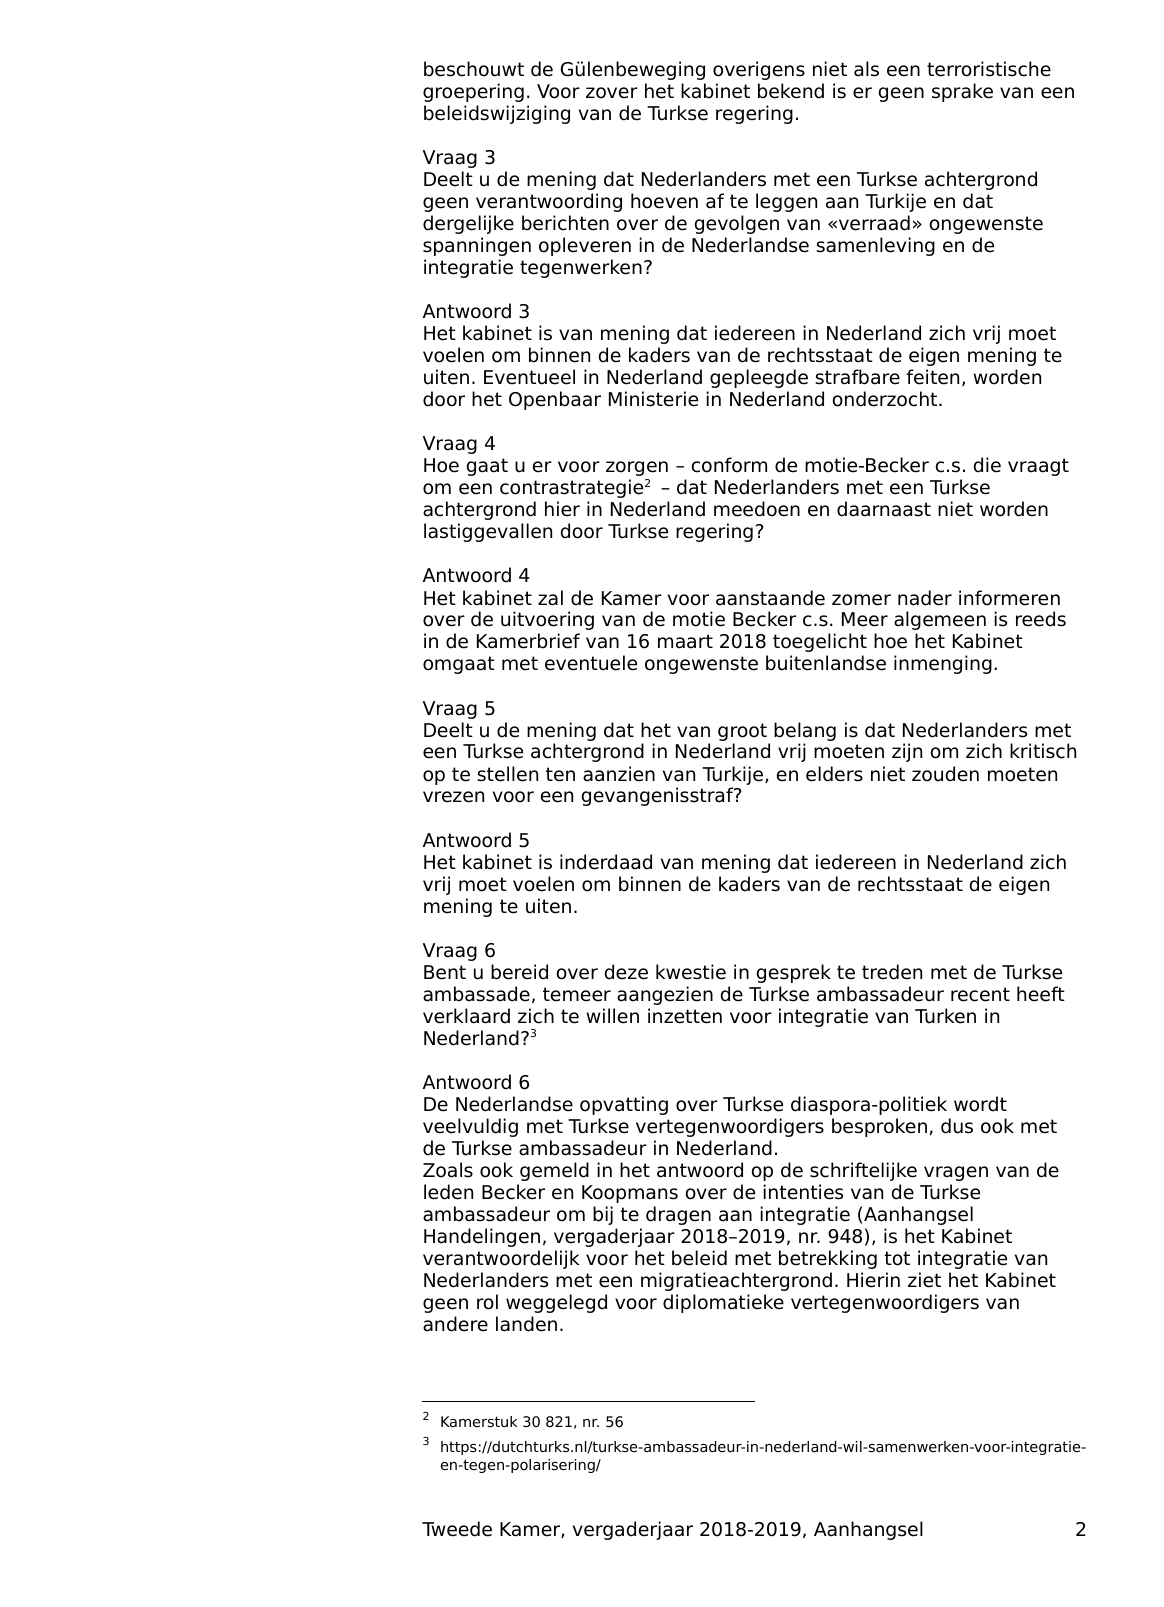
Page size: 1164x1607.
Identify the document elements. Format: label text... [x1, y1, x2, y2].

text Antwoord 3 [422, 301, 1087, 323]
text beschouwt de Gülenbeweging overigens niet als een terroristische groepering. Voor zover het kabinet bekend is er geen sprake van een beleidswijziging van de Turkse regering. [422, 59, 1087, 125]
text Het kabinet is van mening dat iedereen in Nederland zich vrij moet voelen om binnen de kaders van de rechtsstaat de eigen mening te uiten. Eventueel in Nederland gepleegde strafbare feiten, worden door het Openbaar Ministerie in Nederland onderzocht. [422, 323, 1087, 411]
text Hoe gaat u er voor zorgen – conform de motie-Becker c.s. die vraagt om een contrastrategie – dat Nederlanders met een Turkse achtergrond hier in Nederland meedoen en daarnaast niet worden lastiggevallen door Turkse regering? [422, 455, 1087, 543]
text Antwoord 5 [422, 829, 1087, 852]
text Vraag 5 [422, 697, 1087, 719]
text Kamerstuk 30 821, nr. 56 [422, 1410, 1087, 1432]
text Vraag 3 [422, 147, 1087, 169]
text Antwoord 4 [422, 565, 1087, 587]
text Bent u bereid over deze kwestie in gesprek te treden met de Turkse ambassade, temeer aangezien de Turkse ambassadeur recent heeft verklaard zich te willen inzetten voor integratie van Turken in Nederland? [422, 962, 1087, 1049]
text Het kabinet zal de Kamer voor aanstaande zomer nader informeren over de uitvoering van de motie Becker c.s. Meer algemeen is reeds in de Kamerbrief van 16 maart 2018 toegelicht hoe het Kabinet omgaat met eventuele ongewenste buitenlandse inmenging. [422, 587, 1087, 675]
text Deelt u de mening dat Nederlanders met een Turkse achtergrond geen verantwoording hoeven af te leggen aan Turkije en dat dergelijke berichten over de gevolgen van «verraad» ongewenste spanningen opleveren in de Nederlandse samenleving en de integratie tegenwerken? [422, 169, 1087, 279]
text Vraag 4 [422, 433, 1087, 455]
text Deelt u de mening dat het van groot belang is dat Nederlanders met een Turkse achtergrond in Nederland vrij moeten zijn om zich kritisch op te stellen ten aanzien van Turkije, en elders niet zouden moeten vrezen voor een gevangenisstraf? [422, 719, 1087, 807]
text Het kabinet is inderdaad van mening dat iedereen in Nederland zich vrij moet voelen om binnen de kaders van de rechtsstaat de eigen mening te uiten. [422, 852, 1087, 917]
text Vraag 6 [422, 940, 1087, 962]
text Zoals ook gemeld in het antwoord op de schriftelijke vragen van de leden Becker en Koopmans over de intenties van de Turkse ambassadeur om bij te dragen aan integratie (Aanhangsel Handelingen, vergaderjaar 2018–2019, nr. 948), is het Kabinet verantwoordelijk voor het beleid met betrekking tot integratie van Nederlanders met een migratieachtergrond. Hierin ziet het Kabinet geen rol weggelegd voor diplomatieke vertegenwoordigers van andere landen. [422, 1160, 1087, 1336]
text Antwoord 6 [422, 1072, 1087, 1094]
text https://dutchturks.nl/turkse-ambassadeur-in-nederland-wil-samenwerken-voor-integratie-en-tegen-polarisering/ [422, 1435, 1087, 1474]
text De Nederlandse opvatting over Turkse diaspora-politiek wordt veelvuldig met Turkse vertegenwoordigers besproken, dus ook met de Turkse ambassadeur in Nederland. [422, 1094, 1087, 1160]
